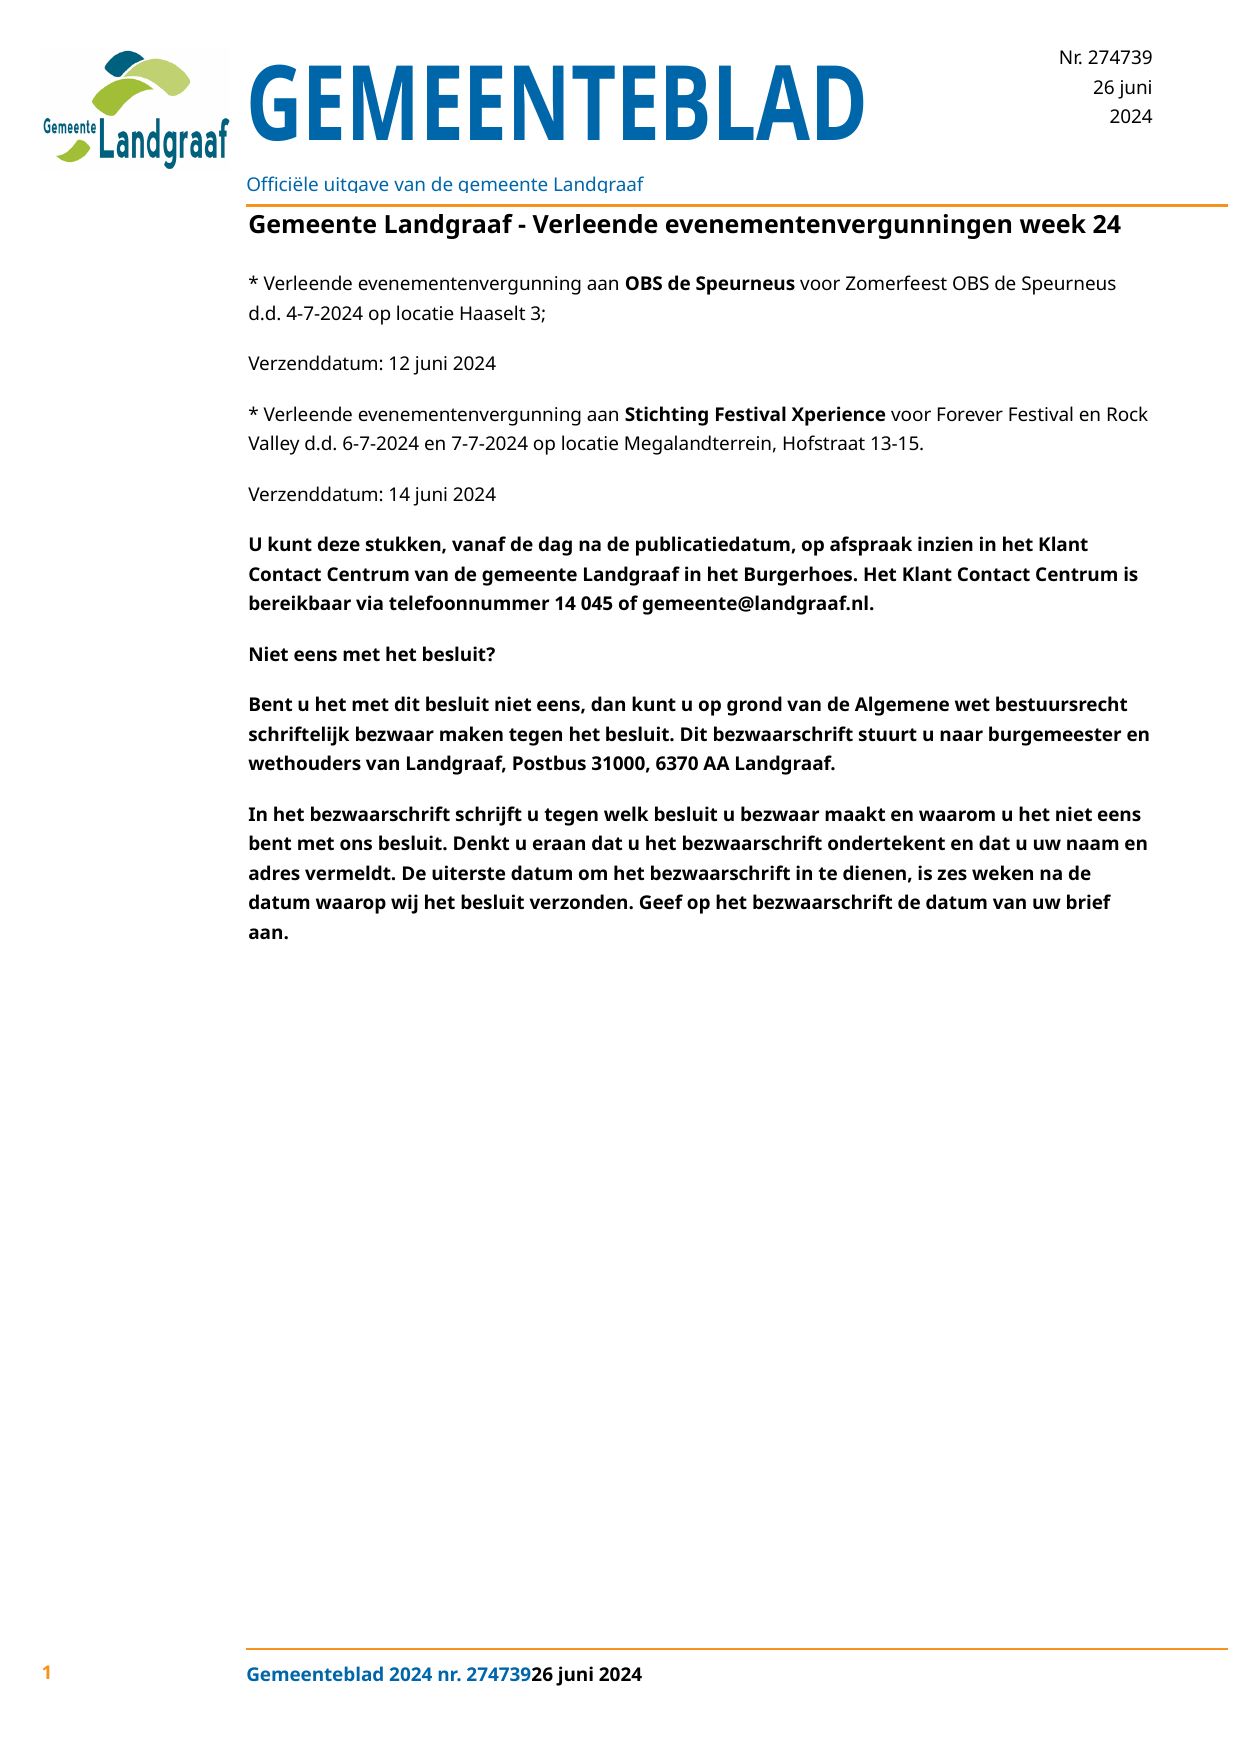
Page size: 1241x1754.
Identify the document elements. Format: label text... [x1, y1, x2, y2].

text Niet eens met het besluit? [248, 641, 1152, 666]
text Verzenddatum: 12 juni 2024 [248, 350, 1152, 376]
text In het bezwaarschrift schrijft u tegen welk besluit u bezwaar maakt en waarom u het niet eens bent met ons besluit. Denkt u eraan dat u het bezwaarschrift ondertekent en dat u uw naam en adres vermeldt. De uiterste datum om het bezwaarschrift in te dienen, is zes weken na de datum waarop wij het besluit verzonden. Geef op het bezwaarschrift de datum van uw brief aan. [248, 801, 1152, 945]
text U kunt deze stukken, vanaf de dag na de publicatiedatum, op afspraak inzien in het Klant Contact Centrum van de gemeente Landgraaf in het Burgerhoes. Het Klant Contact Centrum is bereikbaar via telefoonnummer 14 045 of gemeente@landgraaf.nl. [248, 531, 1152, 616]
text Verzenddatum: 14 juni 2024 [248, 481, 1152, 506]
text Gemeente Landgraaf - Verleende evenementenvergunningen week 24 [248, 207, 1152, 241]
text * Verleende evenementenvergunning aan OBS de Speurneus voor Zomerfeest OBS de Speurneus d.d. 4-7-2024 op locatie Haaselt 3; [248, 270, 1152, 326]
picture [41, 47, 231, 172]
text Bent u het met dit besluit niet eens, dan kunt u op grond van de Algemene wet bestuursrecht schriftelijk bezwaar maken tegen het besluit. Dit bezwaarschrift stuurt u naar burgemeester en wethouders van Landgraaf, Postbus 31000, 6370 AA Landgraaf. [248, 691, 1152, 776]
text * Verleende evenementenvergunning aan Stichting Festival Xperience voor Forever Festival en Rock Valley d.d. 6-7-2024 en 7-7-2024 op locatie Megalandterrein, Hofstraat 13-15. [248, 401, 1152, 456]
